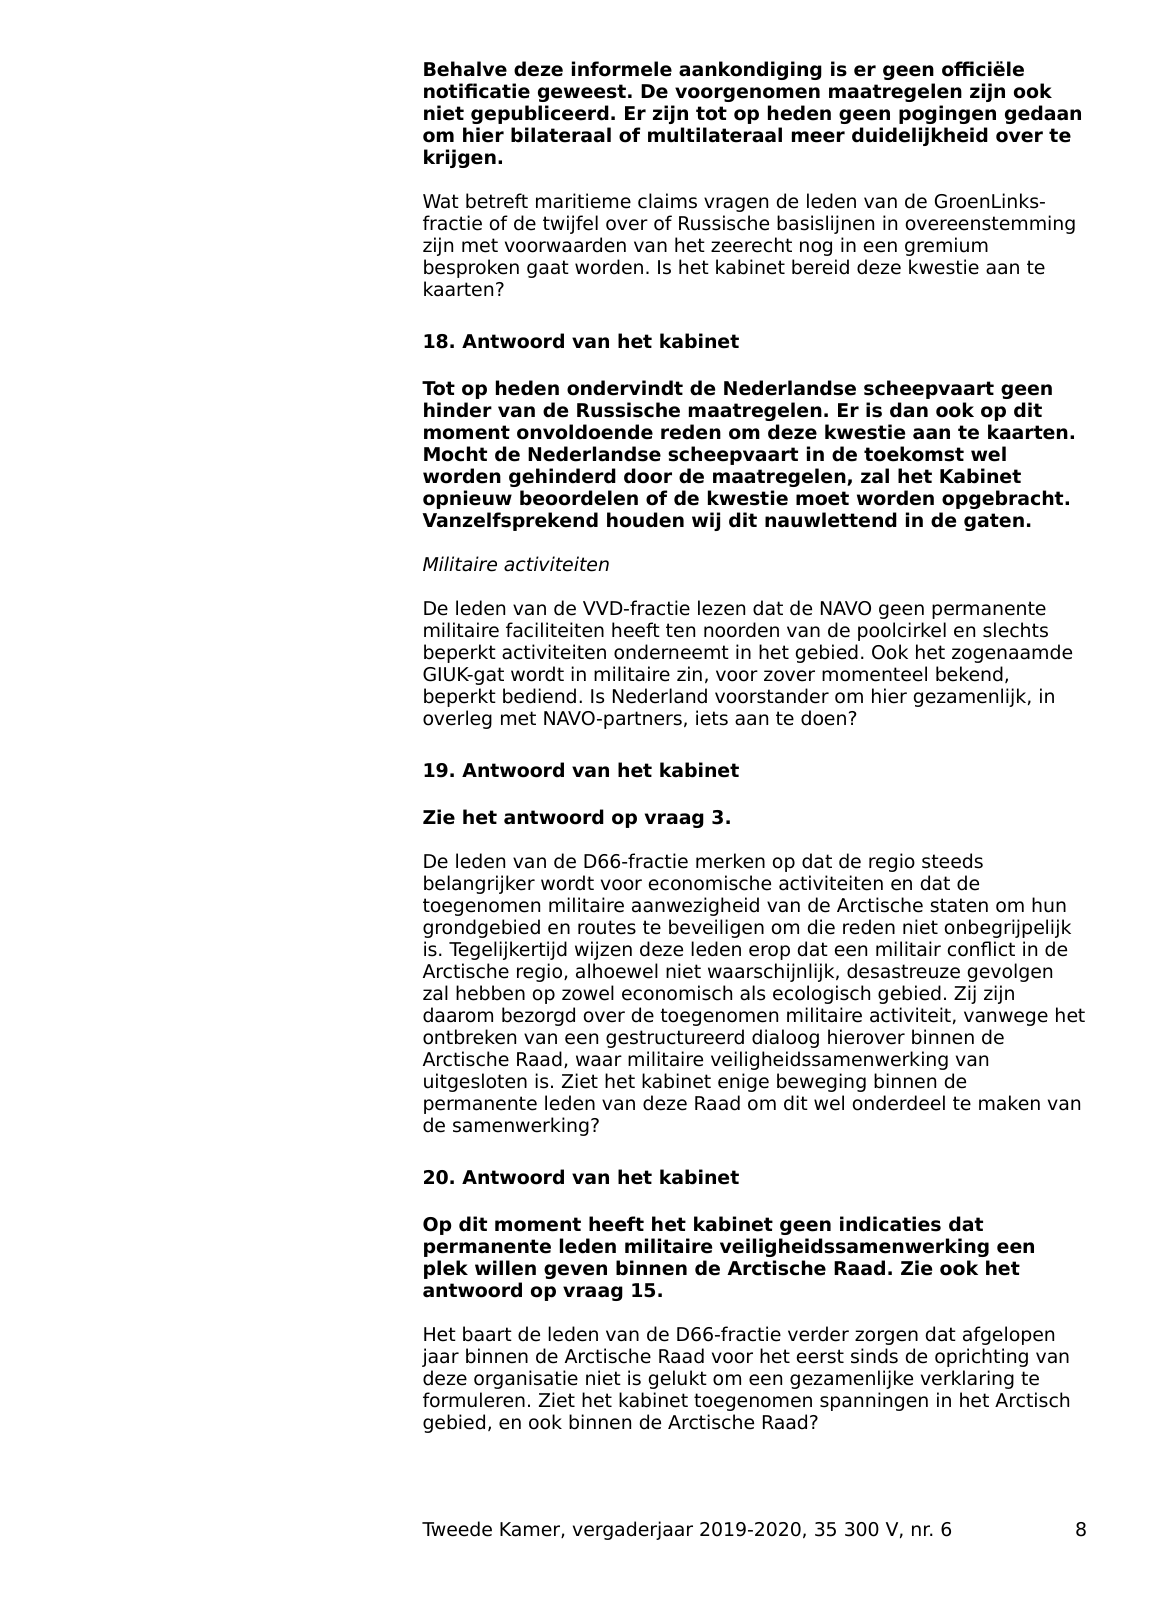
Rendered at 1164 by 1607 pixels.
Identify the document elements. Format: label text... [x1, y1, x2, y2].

text Zie het antwoord op vraag 3. [422, 807, 1087, 829]
text Wat betreft maritieme claims vragen de leden van de GroenLinks-fractie of de twijfel over of Russische basislijnen in overeenstemming zijn met voorwaarden van het zeerecht nog in een gremium besproken gaat worden. Is het kabinet bereid deze kwestie aan te kaarten? [422, 191, 1087, 301]
text Behalve deze informele aankondiging is er geen officiële notificatie geweest. De voorgenomen maatregelen zijn ook niet gepubliceerd. Er zijn tot op heden geen pogingen gedaan om hier bilateraal of multilateraal meer duidelijkheid over te krijgen. [422, 59, 1087, 169]
text Het baart de leden van de D66-fractie verder zorgen dat afgelopen jaar binnen de Arctische Raad voor het eerst sinds de oprichting van deze organisatie niet is gelukt om een gezamenlijke verklaring te formuleren. Ziet het kabinet toegenomen spanningen in het Arctisch gebied, en ook binnen de Arctische Raad? [422, 1324, 1087, 1434]
text De leden van de D66-fractie merken op dat de regio steeds belangrijker wordt voor economische activiteiten en dat de toegenomen militaire aanwezigheid van de Arctische staten om hun grondgebied en routes te beveiligen om die reden niet onbegrijpelijk is. Tegelijkertijd wijzen deze leden erop dat een militair conflict in de Arctische regio, alhoewel niet waarschijnlijk, desastreuze gevolgen zal hebben op zowel economisch als ecologisch gebied. Zij zijn daarom bezorgd over de toegenomen militaire activiteit, vanwege het ontbreken van een gestructureerd dialoog hierover binnen de Arctische Raad, waar militaire veiligheidssamenwerking van uitgesloten is. Ziet het kabinet enige beweging binnen de permanente leden van deze Raad om dit wel onderdeel te maken van de samenwerking? [422, 851, 1087, 1137]
text De leden van de VVD-fractie lezen dat de NAVO geen permanente militaire faciliteiten heeft ten noorden van de poolcirkel en slechts beperkt activiteiten onderneemt in het gebied. Ook het zogenaamde GIUK-gat wordt in militaire zin, voor zover momenteel bekend, beperkt bediend. Is Nederland voorstander om hier gezamenlijk, in overleg met NAVO-partners, iets aan te doen? [422, 598, 1087, 730]
text Op dit moment heeft het kabinet geen indicaties dat permanente leden militaire veiligheidssamenwerking een plek willen geven binnen de Arctische Raad. Zie ook het antwoord op vraag 15. [422, 1214, 1087, 1302]
subtitle 19. Antwoord van het kabinet [422, 760, 1087, 782]
subtitle 18. Antwoord van het kabinet [422, 331, 1087, 353]
text Tot op heden ondervindt de Nederlandse scheepvaart geen hinder van de Russische maatregelen. Er is dan ook op dit moment onvoldoende reden om deze kwestie aan te kaarten. Mocht de Nederlandse scheepvaart in de toekomst wel worden gehinderd door de maatregelen, zal het Kabinet opnieuw beoordelen of de kwestie moet worden opgebracht. Vanzelfsprekend houden wij dit nauwlettend in de gaten. [422, 378, 1087, 532]
subtitle Militaire activiteiten [422, 554, 1087, 576]
subtitle 20. Antwoord van het kabinet [422, 1167, 1087, 1189]
